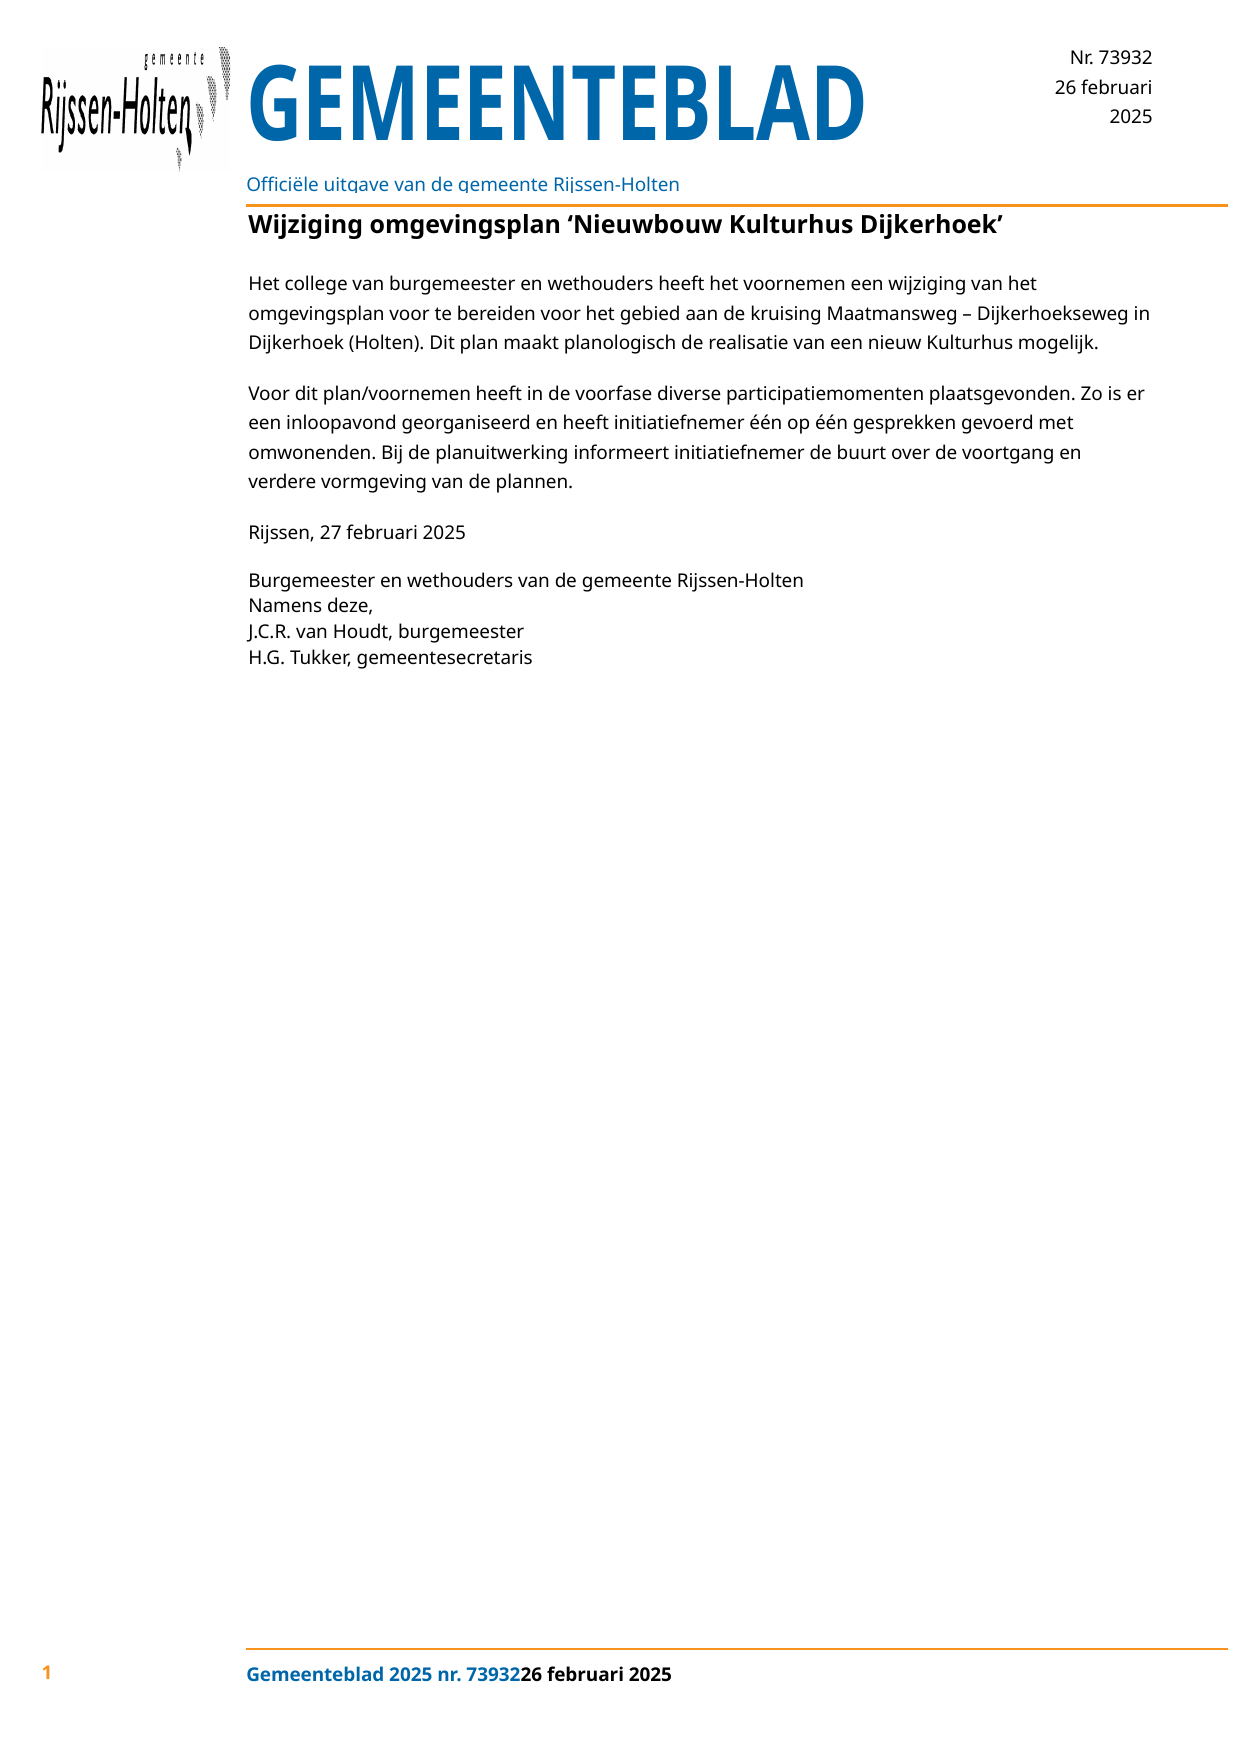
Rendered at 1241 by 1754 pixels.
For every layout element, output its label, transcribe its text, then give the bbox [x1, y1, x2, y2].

text J.C.R. van Houdt, burgemeester [248, 618, 1152, 644]
text Namens deze, [248, 593, 1152, 618]
text Het college van burgemeester en wethouders heeft het voornemen een wijziging van het omgevingsplan voor te bereiden voor het gebied aan de kruising Maatmansweg – Dijkerhoekseweg in Dijkerhoek (Holten). Dit plan maakt planologisch de realisatie van een nieuw Kulturhus mogelijk. [248, 270, 1152, 355]
text H.G. Tukker, gemeentesecretaris [248, 644, 1152, 670]
text Wijziging omgevingsplan ‘Nieuwbouw Kulturhus Dijkerhoek’ [248, 207, 1152, 241]
picture [41, 47, 231, 172]
text Voor dit plan/voornemen heeft in de voorfase diverse participatiemomenten plaatsgevonden. Zo is er een inloopavond georganiseerd en heeft initiatiefnemer één op één gesprekken gevoerd met omwonenden. Bij de planuitwerking informeert initiatiefnemer de buurt over de voortgang en verdere vormgeving van de plannen. [248, 380, 1152, 494]
text Rijssen, 27 februari 2025 [248, 519, 1152, 545]
text Burgemeester en wethouders van de gemeente Rijssen-Holten [248, 567, 1152, 593]
